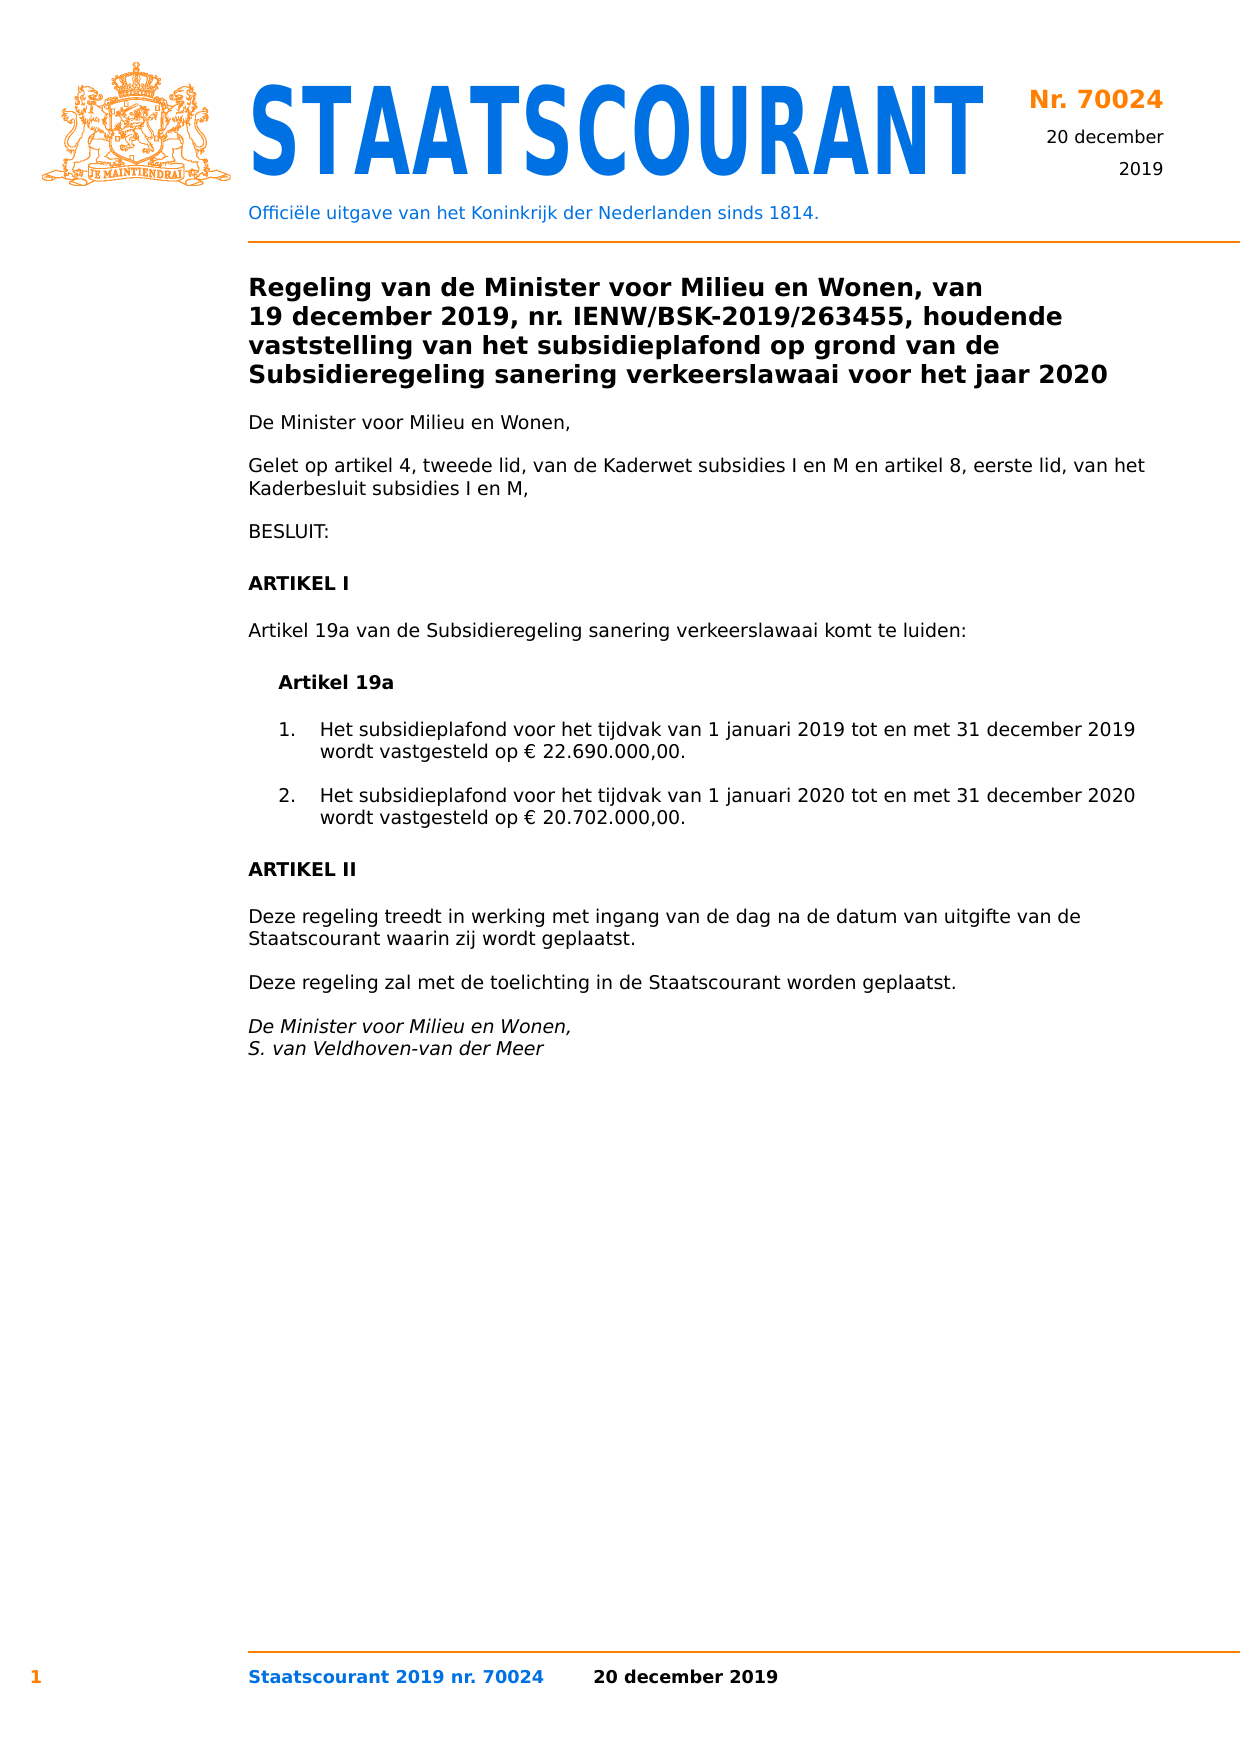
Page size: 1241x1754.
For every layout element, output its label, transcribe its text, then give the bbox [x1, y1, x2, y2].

table_cell Officiële uitgave van het Koninkrijk der Nederlanden sinds 1814. [248, 203, 1240, 241]
subtitle ARTIKEL I [248, 573, 1163, 595]
table_header [25, 62, 248, 241]
text De Minister voor Milieu en Wonen, [248, 412, 1163, 433]
table_cell 20 december [998, 121, 1240, 153]
table_cell 2019 [998, 153, 1240, 203]
text Deze regeling treedt in werking met ingang van de dag na de datum van uitgifte van de Staatscourant waarin zij wordt geplaatst. [248, 906, 1163, 950]
picture [41, 62, 231, 186]
text Artikel 19a van de Subsidieregeling sanering verkeerslawaai komt te luiden: [248, 620, 1163, 642]
text De Minister voor Milieu en Wonen, S. van Veldhoven-van der Meer [248, 1016, 1163, 1059]
table_header STAATSCOURANT [248, 62, 998, 203]
text 2. Het subsidieplafond voor het tijdvak van 1 januari 2020 tot en met 31 december 2020 wordt vastgesteld op € 20.702.000,00. [278, 785, 1163, 829]
text Gelet op artikel 4, tweede lid, van de Kaderwet subsidies I en M en artikel 8, eerste lid, van het Kaderbesluit subsidies I en M, [248, 455, 1163, 499]
text BESLUIT: [248, 521, 1163, 543]
subtitle ARTIKEL II [248, 859, 1163, 881]
text Deze regeling zal met de toelichting in de Staatscourant worden geplaatst. [248, 972, 1163, 994]
table_header Nr. 70024 [998, 62, 1240, 121]
subtitle Artikel 19a [278, 672, 1163, 694]
subtitle Regeling van de Minister voor Milieu en Wonen, van 19 december 2019, nr. IENW/BSK-2019/263455, houdende vaststelling van het subsidieplafond op grond van de Subsidieregeling sanering verkeerslawaai voor het jaar 2020 [248, 273, 1163, 390]
text 1. Het subsidieplafond voor het tijdvak van 1 januari 2019 tot en met 31 december 2019 wordt vastgesteld op € 22.690.000,00. [278, 719, 1163, 763]
